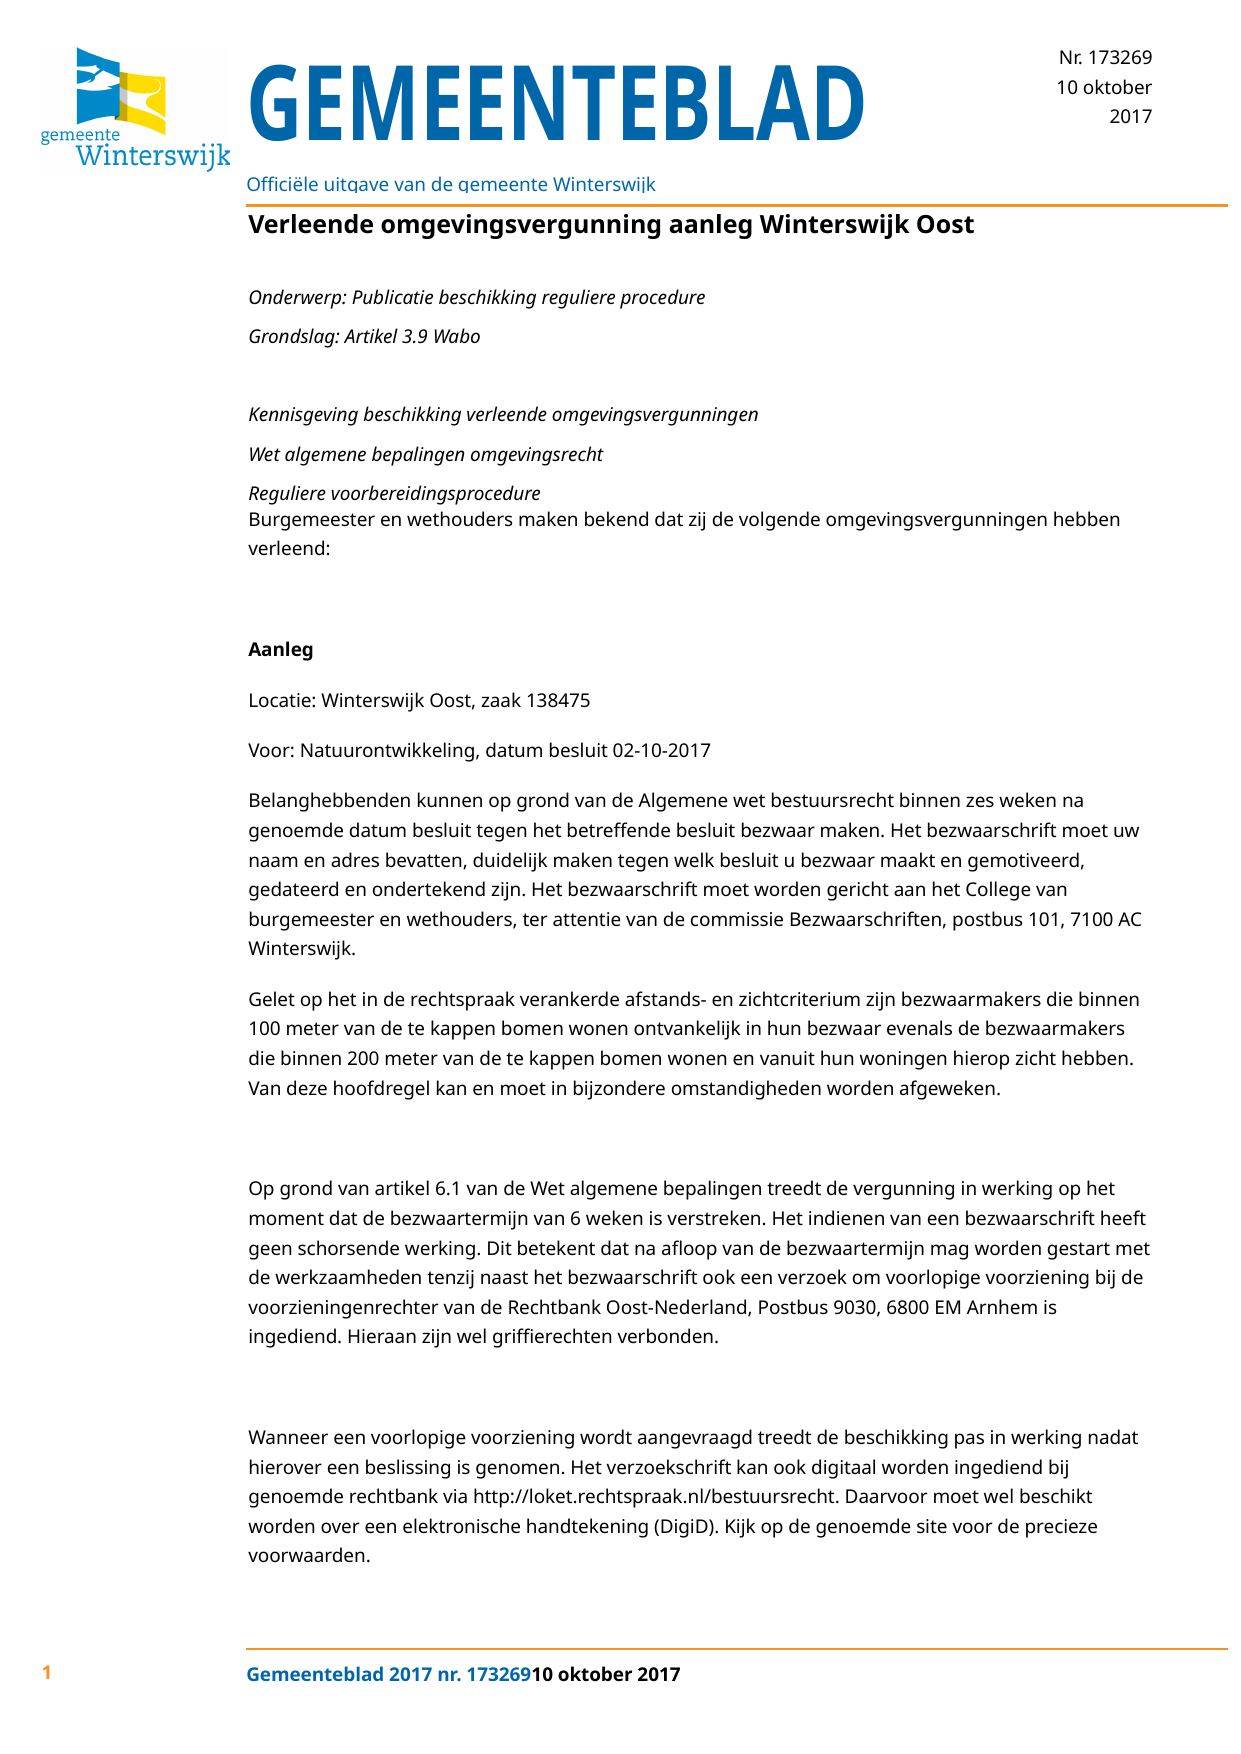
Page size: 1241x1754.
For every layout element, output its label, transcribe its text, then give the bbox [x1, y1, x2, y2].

text Reguliere voorbereidingsprocedure [248, 480, 1152, 506]
text Op grond van artikel 6.1 van de Wet algemene bepalingen treedt de vergunning in werking op het moment dat de bezwaartermijn van 6 weken is verstreken. Het indienen van een bezwaarschrift heeft geen schorsende werking. Dit betekent dat na afloop van de bezwaartermijn mag worden gestart met de werkzaamheden tenzij naast het bezwaarschrift ook een verzoek om voorlopige voorziening bij de voorzieningenrechter van de Rechtbank Oost-Nederland, Postbus 9030, 6800 EM Arnhem is ingediend. Hieraan zijn wel griffierechten verbonden. [248, 1176, 1152, 1349]
text Burgemeester en wethouders maken bekend dat zij de volgende omgevingsvergunningen hebben verleend: [248, 506, 1152, 561]
text Onderwerp: Publicatie beschikking reguliere procedure [248, 284, 1152, 309]
text Wanneer een voorlopige voorziening wordt aangevraagd treedt de beschikking pas in werking nadat hierover een beslissing is genomen. Het verzoekschrift kan ook digitaal worden ingediend bij genoemde rechtbank via http://loket.rechtspraak.nl/bestuursrecht. Daarvoor moet wel beschikt worden over een elektronische handtekening (DigiD). Kijk op de genoemde site voor de precieze voorwaarden. [248, 1424, 1152, 1568]
text Locatie: Winterswijk Oost, zaak 138475 [248, 687, 1152, 712]
picture [41, 47, 231, 172]
picture [225, 153, 231, 162]
text Verleende omgevingsvergunning aanleg Winterswijk Oost [248, 207, 1152, 241]
text Voor: Natuurontwikkeling, datum besluit 02-10-2017 [248, 737, 1152, 763]
text Belanghebbenden kunnen op grond van de Algemene wet bestuursrecht binnen zes weken na genoemde datum besluit tegen het betreffende besluit bezwaar maken. Het bezwaarschrift moet uw naam en adres bevatten, duidelijk maken tegen welk besluit u bezwaar maakt en gemotiveerd, gedateerd en ondertekend zijn. Het bezwaarschrift moet worden gericht aan het College van burgemeester en wethouders, ter attentie van de commissie Bezwaarschriften, postbus 101, 7100 AC Winterswijk. [248, 788, 1152, 961]
text Kennisgeving beschikking verleende omgevingsvergunningen [248, 402, 1152, 427]
text Gelet op het in de rechtspraak verankerde afstands- en zichtcriterium zijn bezwaarmakers die binnen 100 meter van de te kappen bomen wonen ontvankelijk in hun bezwaar evenals de bezwaarmakers die binnen 200 meter van de te kappen bomen wonen en vanuit hun woningen hierop zicht hebben. Van deze hoofdregel kan en moet in bijzondere omstandigheden worden afgeweken. [248, 986, 1152, 1100]
text Grondslag: Artikel 3.9 Wabo [248, 323, 1152, 349]
text Aanleg [248, 636, 1152, 662]
text Wet algemene bepalingen omgevingsrecht [248, 441, 1152, 467]
